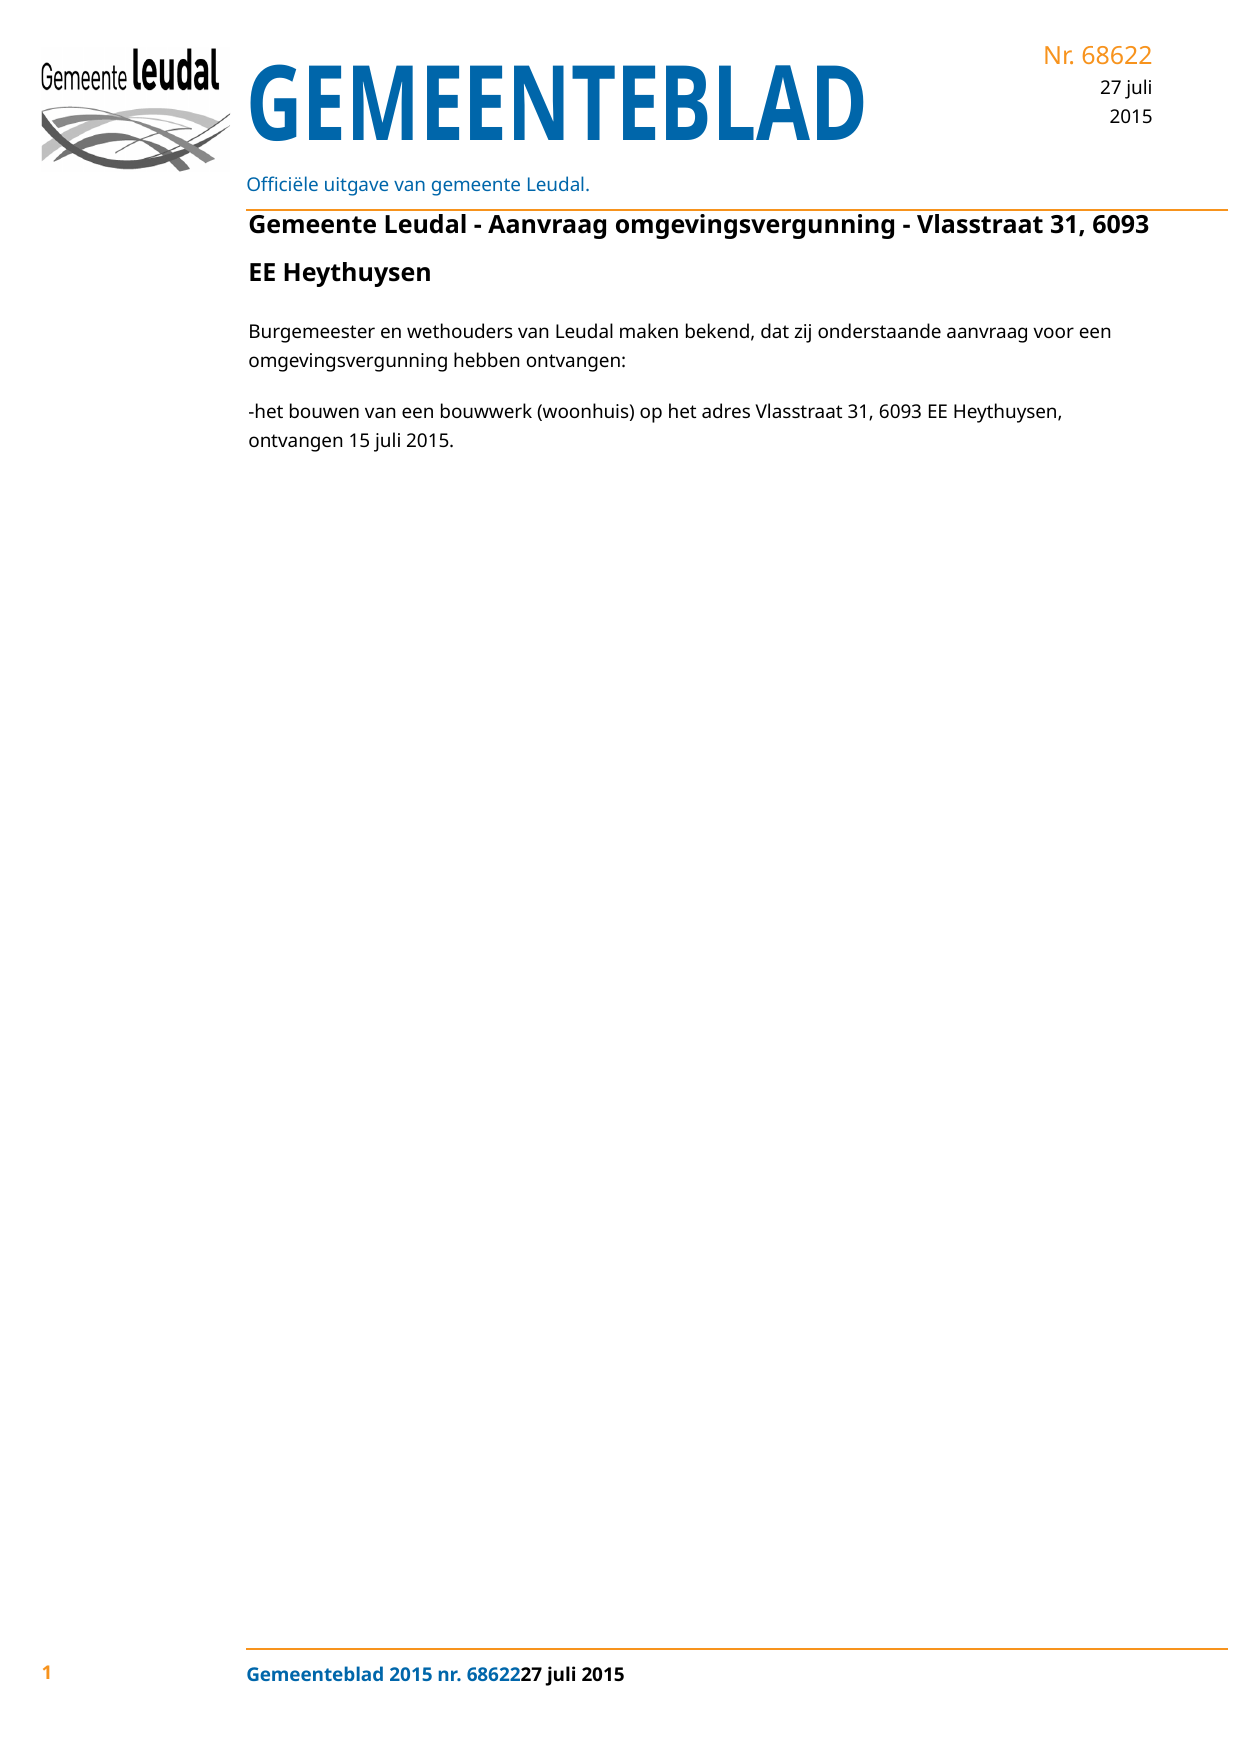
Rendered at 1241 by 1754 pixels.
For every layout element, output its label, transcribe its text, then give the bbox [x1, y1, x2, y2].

text Burgemeester en wethouders van Leudal maken bekend, dat zij onderstaande aanvraag voor een omgevingsvergunning hebben ontvangen: [248, 318, 1152, 373]
picture [41, 47, 231, 172]
text -het bouwen van een bouwwerk (woonhuis) op het adres Vlasstraat 31, 6093 EE Heythuysen, ontvangen 15 juli 2015. [248, 398, 1152, 453]
text Gemeente Leudal - Aanvraag omgevingsvergunning - Vlasstraat 31, 6093 EE Heythuysen [248, 211, 1152, 288]
